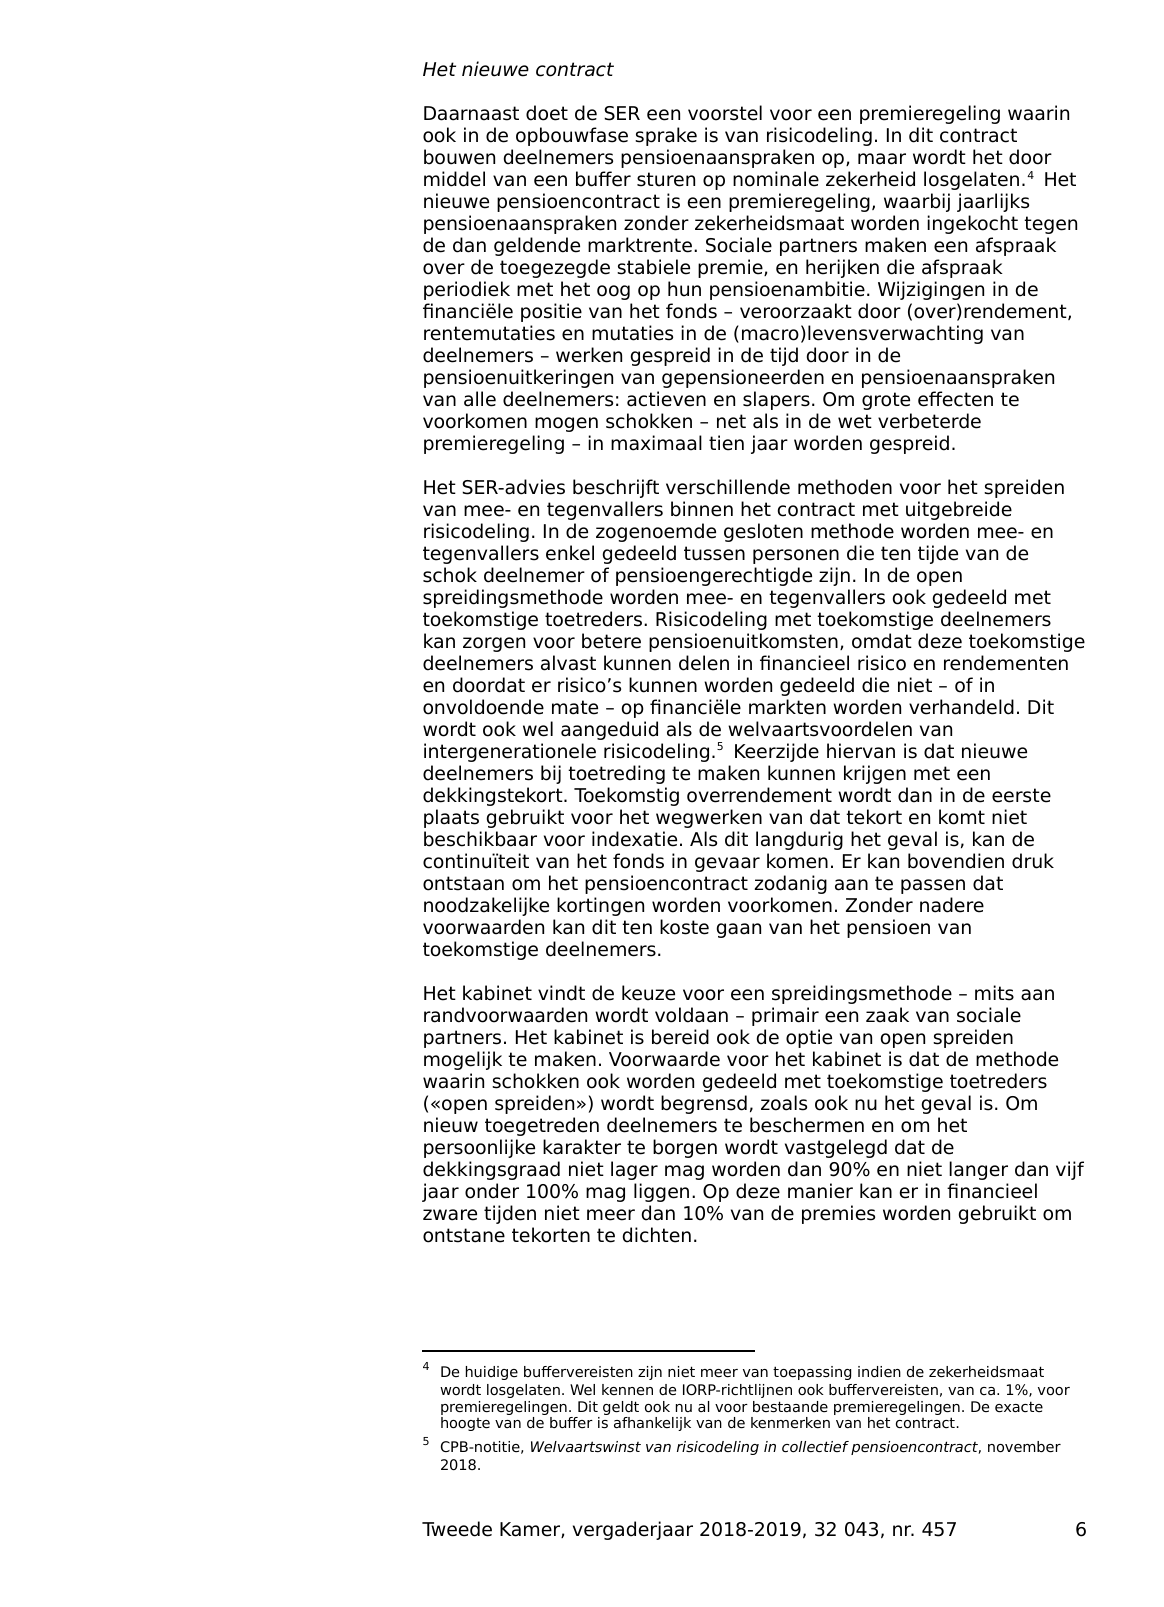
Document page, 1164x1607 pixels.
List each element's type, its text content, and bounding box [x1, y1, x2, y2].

text Het SER-advies beschrijft verschillende methoden voor het spreiden van mee- en tegenvallers binnen het contract met uitgebreide risicodeling. In de zogenoemde gesloten methode worden mee- en tegenvallers enkel gedeeld tussen personen die ten tijde van de schok deelnemer of pensioengerechtigde zijn. In de open spreidingsmethode worden mee- en tegenvallers ook gedeeld met toekomstige toetreders. Risicodeling met toekomstige deelnemers kan zorgen voor betere pensioenuitkomsten, omdat deze toekomstige deelnemers alvast kunnen delen in financieel risico en rendementen en doordat er risico’s kunnen worden gedeeld die niet – of in onvoldoende mate – op financiële markten worden verhandeld. Dit wordt ook wel aangeduid als de welvaartsvoordelen van intergenerationele risicodeling. Keerzijde hiervan is dat nieuwe deelnemers bij toetreding te maken kunnen krijgen met een dekkingstekort. Toekomstig overrendement wordt dan in de eerste plaats gebruikt voor het wegwerken van dat tekort en komt niet beschikbaar voor indexatie. Als dit langdurig het geval is, kan de continuïteit van het fonds in gevaar komen. Er kan bovendien druk ontstaan om het pensioencontract zodanig aan te passen dat noodzakelijke kortingen worden voorkomen. Zonder nadere voorwaarden kan dit ten koste gaan van het pensioen van toekomstige deelnemers. [422, 477, 1087, 961]
subtitle Het nieuwe contract [422, 59, 1087, 81]
text Het kabinet vindt de keuze voor een spreidingsmethode – mits aan randvoorwaarden wordt voldaan – primair een zaak van sociale partners. Het kabinet is bereid ook de optie van open spreiden mogelijk te maken. Voorwaarde voor het kabinet is dat de methode waarin schokken ook worden gedeeld met toekomstige toetreders («open spreiden») wordt begrensd, zoals ook nu het geval is. Om nieuw toegetreden deelnemers te beschermen en om het persoonlijke karakter te borgen wordt vastgelegd dat de dekkingsgraad niet lager mag worden dan 90% en niet langer dan vijf jaar onder 100% mag liggen. Op deze manier kan er in financieel zware tijden niet meer dan 10% van de premies worden gebruikt om ontstane tekorten te dichten. [422, 983, 1087, 1247]
text Daarnaast doet de SER een voorstel voor een premieregeling waarin ook in de opbouwfase sprake is van risicodeling. In dit contract bouwen deelnemers pensioenaanspraken op, maar wordt het door middel van een buffer sturen op nominale zekerheid losgelaten. Het nieuwe pensioencontract is een premieregeling, waarbij jaarlijks pensioenaanspraken zonder zekerheidsmaat worden ingekocht tegen de dan geldende marktrente. Sociale partners maken een afspraak over de toegezegde stabiele premie, en herijken die afspraak periodiek met het oog op hun pensioenambitie. Wijzigingen in de financiële positie van het fonds – veroorzaakt door (over)rendement, rentemutaties en mutaties in de (macro)levensverwachting van deelnemers – werken gespreid in de tijd door in de pensioenuitkeringen van gepensioneerden en pensioenaanspraken van alle deelnemers: actieven en slapers. Om grote effecten te voorkomen mogen schokken – net als in de wet verbeterde premieregeling – in maximaal tien jaar worden gespreid. [422, 103, 1087, 455]
text De huidige buffervereisten zijn niet meer van toepassing indien de zekerheidsmaat wordt losgelaten. Wel kennen de IORP-richtlijnen ook buffervereisten, van ca. 1%, voor premieregelingen. Dit geldt ook nu al voor bestaande premieregelingen. De exacte hoogte van de buffer is afhankelijk van de kenmerken van het contract. [422, 1360, 1087, 1432]
text CPB-notitie, Welvaartswinst van risicodeling in collectief pensioencontract, november 2018. [422, 1435, 1087, 1474]
